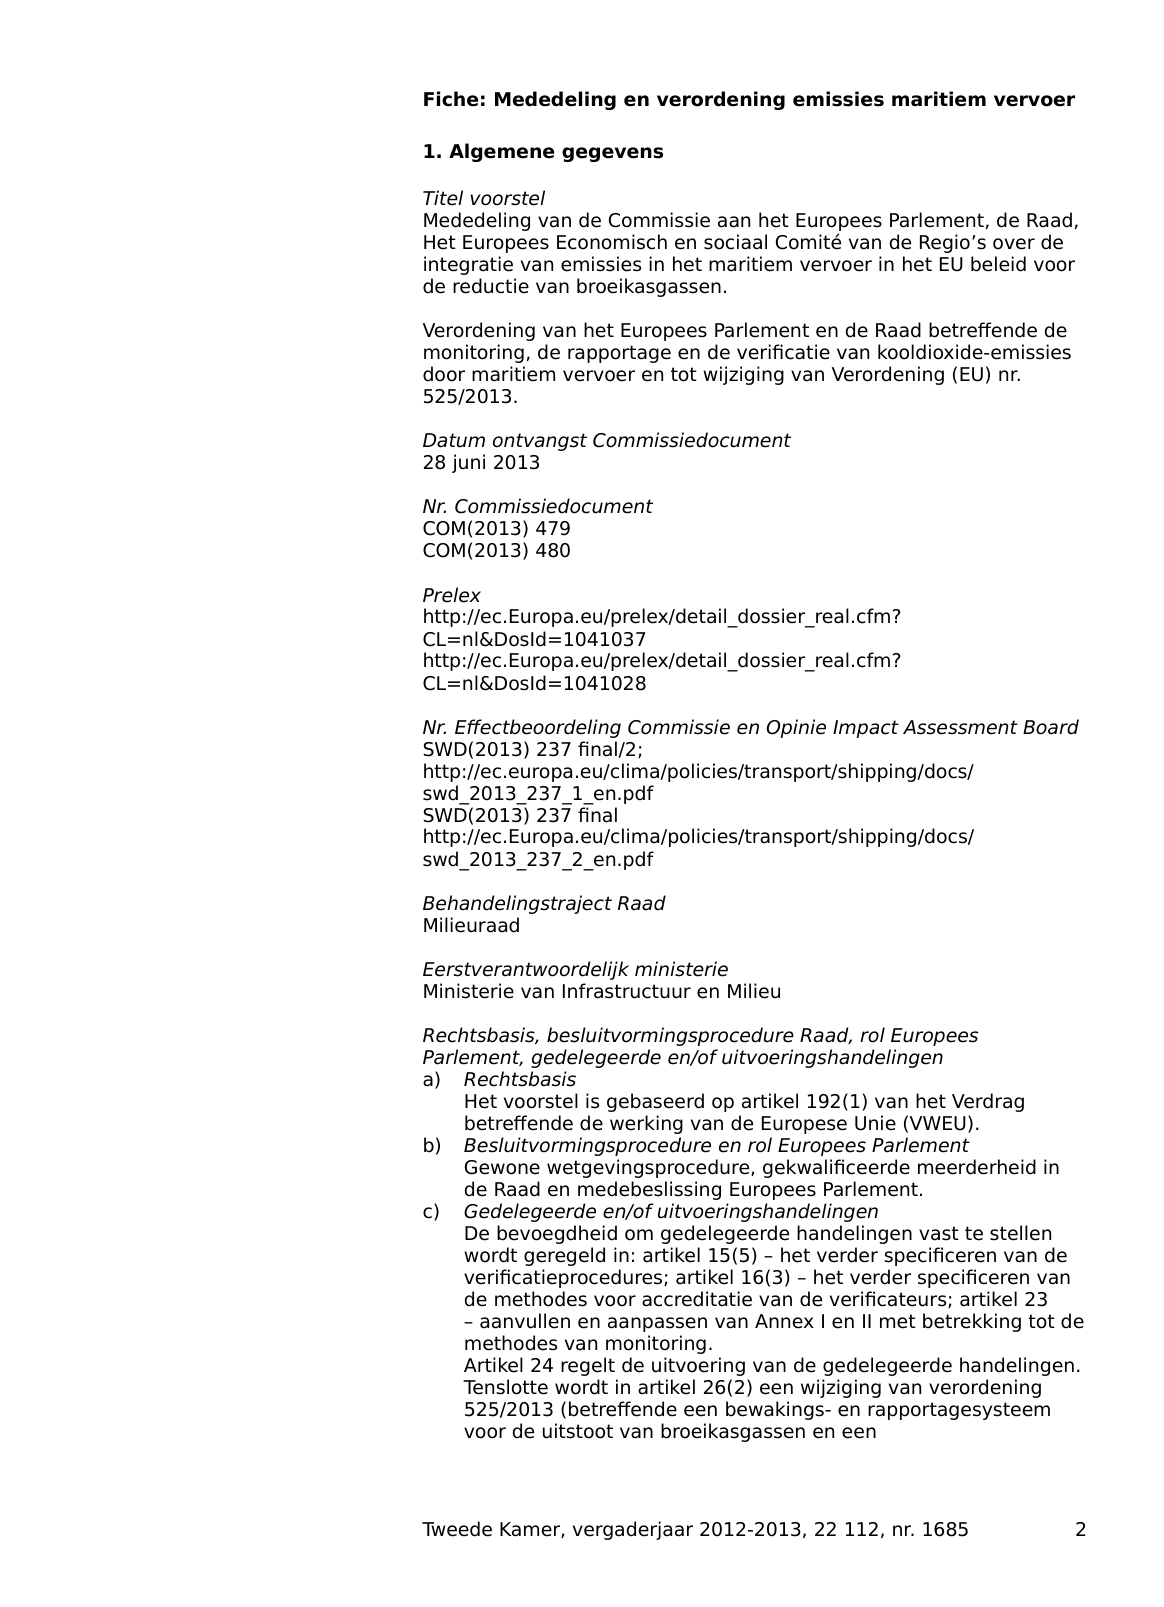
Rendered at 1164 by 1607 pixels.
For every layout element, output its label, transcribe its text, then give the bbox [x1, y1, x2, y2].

text http://ec.Europa.eu/clima/policies/transport/shipping/docs/swd_2013_237_2_en.pdf [422, 826, 1087, 870]
text http://ec.Europa.eu/prelex/detail_dossier_real.cfm?CL=nl&DosId=1041028 [422, 650, 1087, 694]
text Behandelingstraject Raad [422, 893, 1087, 914]
text a) Rechtsbasis [422, 1069, 1087, 1091]
text SWD(2013) 237 final/2; [422, 738, 1087, 761]
text Verordening van het Europees Parlement en de Raad betreffende de monitoring, de rapportage en de verificatie van kooldioxide-emissies door maritiem vervoer en tot wijziging van Verordening (EU) nr. 525/2013. [422, 320, 1087, 408]
text Titel voorstel [422, 188, 1087, 210]
text Nr. Commissiedocument [422, 496, 1087, 518]
text http://ec.Europa.eu/prelex/detail_dossier_real.cfm?CL=nl&DosId=1041037 [422, 606, 1087, 650]
text COM(2013) 479 [422, 518, 1087, 540]
text Datum ontvangst Commissiedocument [422, 430, 1087, 452]
text Ministerie van Infrastructuur en Milieu [422, 981, 1087, 1003]
text b) Besluitvormingsprocedure en rol Europees Parlement [422, 1135, 1087, 1157]
text De bevoegdheid om gedelegeerde handelingen vast te stellen wordt geregeld in: artikel 15(5) – het verder specificeren van de verificatieprocedures; artikel 16(3) – het verder specificeren van de methodes voor accreditatie van de verificateurs; artikel 23 – aanvullen en aanpassen van Annex I en II met betrekking tot de methodes van monitoring. [464, 1223, 1087, 1354]
text c) Gedelegeerde en/of uitvoeringshandelingen [422, 1201, 1087, 1223]
text Artikel 24 regelt de uitvoering van de gedelegeerde handelingen. [464, 1354, 1087, 1377]
text http://ec.europa.eu/clima/policies/transport/shipping/docs/swd_2013_237_1_en.pdf [422, 761, 1087, 804]
text Tenslotte wordt in artikel 26(2) een wijziging van verordening 525/2013 (betreffende een bewakings- en rapportagesysteem voor de uitstoot van broeikasgassen en een [464, 1377, 1087, 1442]
text 28 juni 2013 [422, 452, 1087, 474]
text SWD(2013) 237 final [422, 804, 1087, 826]
text Nr. Effectbeoordeling Commissie en Opinie Impact Assessment Board [422, 717, 1087, 738]
subtitle Fiche: Mededeling en verordening emissies maritiem vervoer [422, 89, 1087, 111]
text Eerstverantwoordelijk ministerie [422, 959, 1087, 981]
subtitle 1. Algemene gegevens [422, 141, 1087, 163]
text Milieuraad [422, 914, 1087, 937]
text Prelex [422, 584, 1087, 606]
text Het voorstel is gebaseerd op artikel 192(1) van het Verdrag betreffende de werking van de Europese Unie (VWEU). [464, 1091, 1087, 1135]
text Gewone wetgevingsprocedure, gekwalificeerde meerderheid in de Raad en medebeslissing Europees Parlement. [464, 1157, 1087, 1201]
text Rechtsbasis, besluitvormingsprocedure Raad, rol Europees Parlement, gedelegeerde en/of uitvoeringshandelingen [422, 1025, 1087, 1069]
text Mededeling van de Commissie aan het Europees Parlement, de Raad, Het Europees Economisch en sociaal Comité van de Regio’s over de integratie van emissies in het maritiem vervoer in het EU beleid voor de reductie van broeikasgassen. [422, 210, 1087, 298]
text COM(2013) 480 [422, 540, 1087, 562]
